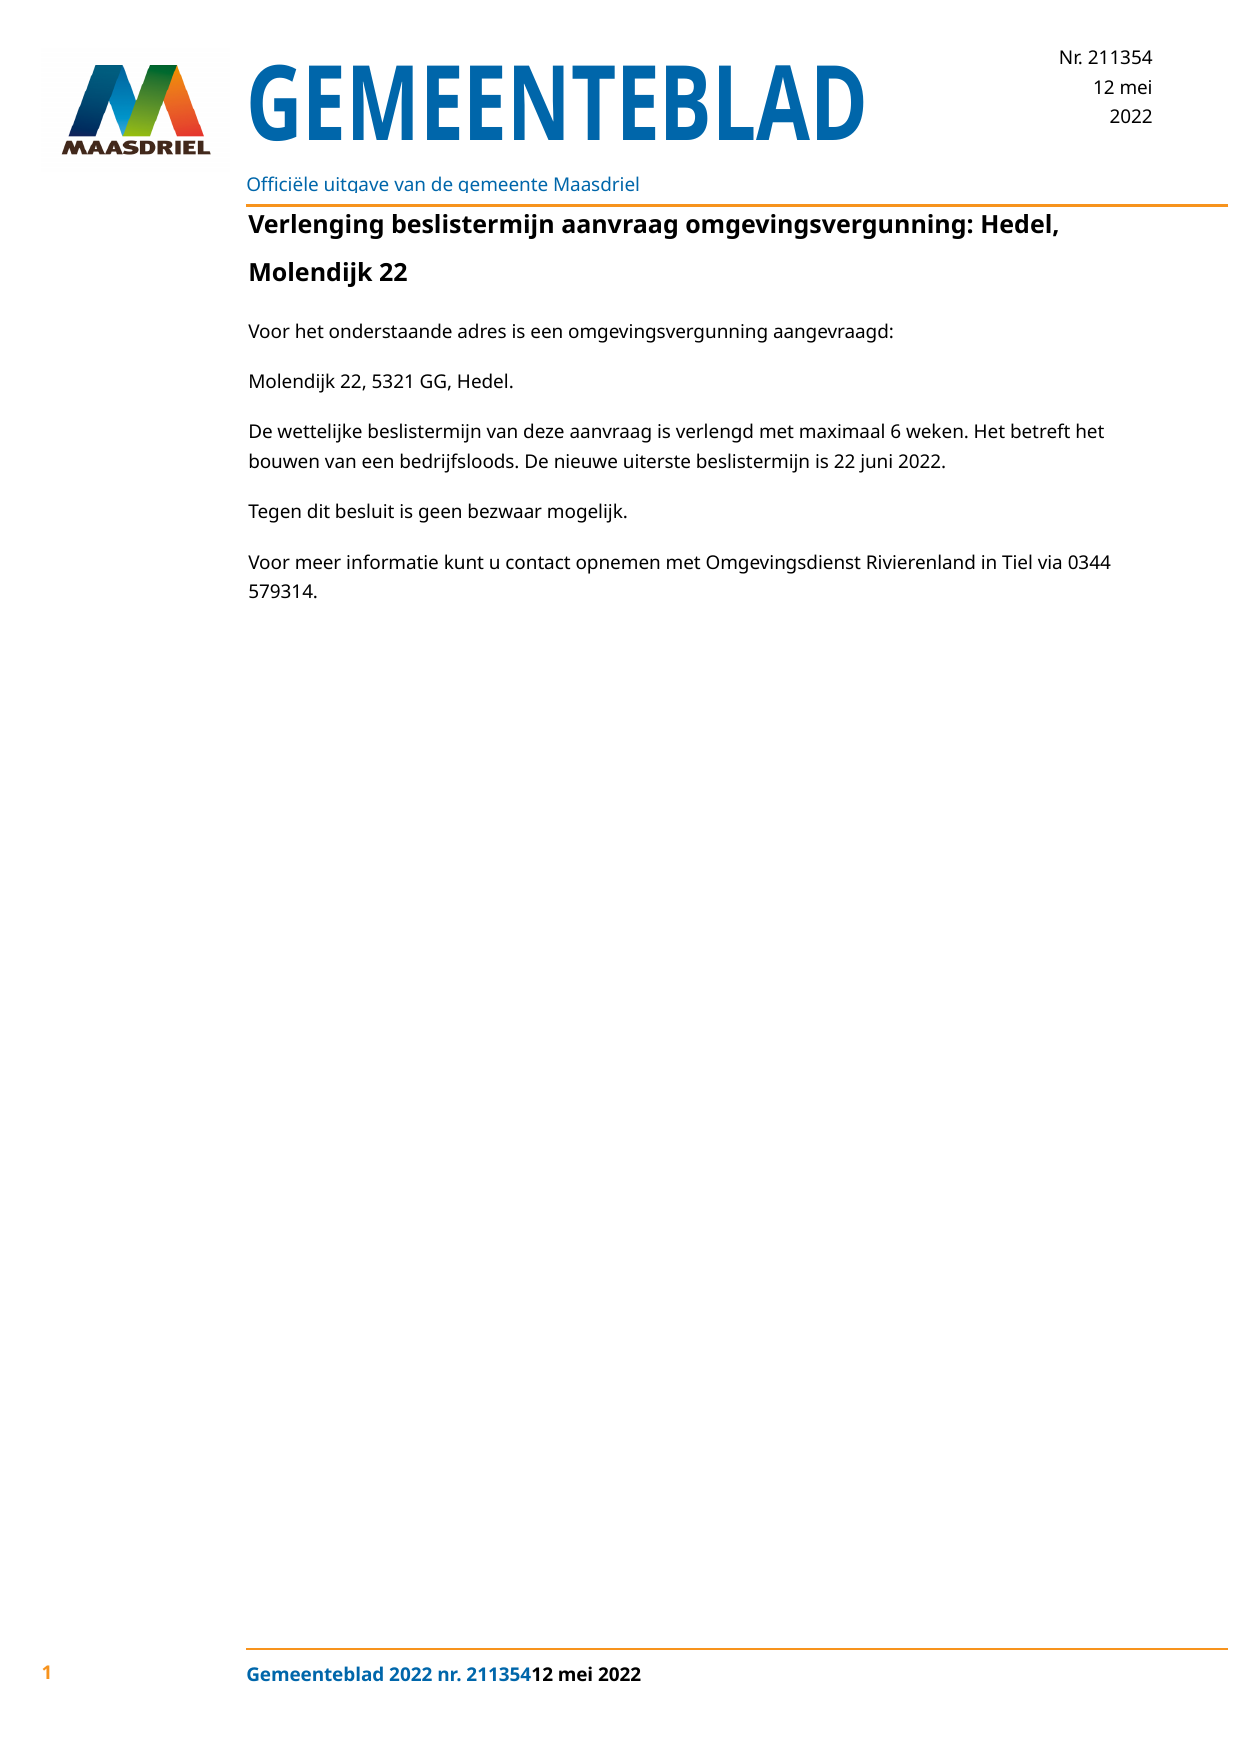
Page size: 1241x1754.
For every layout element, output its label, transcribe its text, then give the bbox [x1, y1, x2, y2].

text Molendijk 22, 5321 GG, Hedel. [248, 368, 1152, 394]
text Tegen dit besluit is geen bezwaar mogelijk. [248, 499, 1152, 524]
text De wettelijke beslistermijn van deze aanvraag is verlengd met maximaal 6 weken. Het betreft het bouwen van een bedrijfsloods. De nieuwe uiterste beslistermijn is 22 juni 2022. [248, 419, 1152, 474]
picture [41, 47, 231, 172]
text Voor het onderstaande adres is een omgevingsvergunning aangevraagd: [248, 318, 1152, 344]
text Voor meer informatie kunt u contact opnemen met Omgevingsdienst Rivierenland in Tiel via 0344 579314. [248, 549, 1152, 604]
text Verlenging beslistermijn aanvraag omgevingsvergunning: Hedel, Molendijk 22 [248, 207, 1152, 288]
